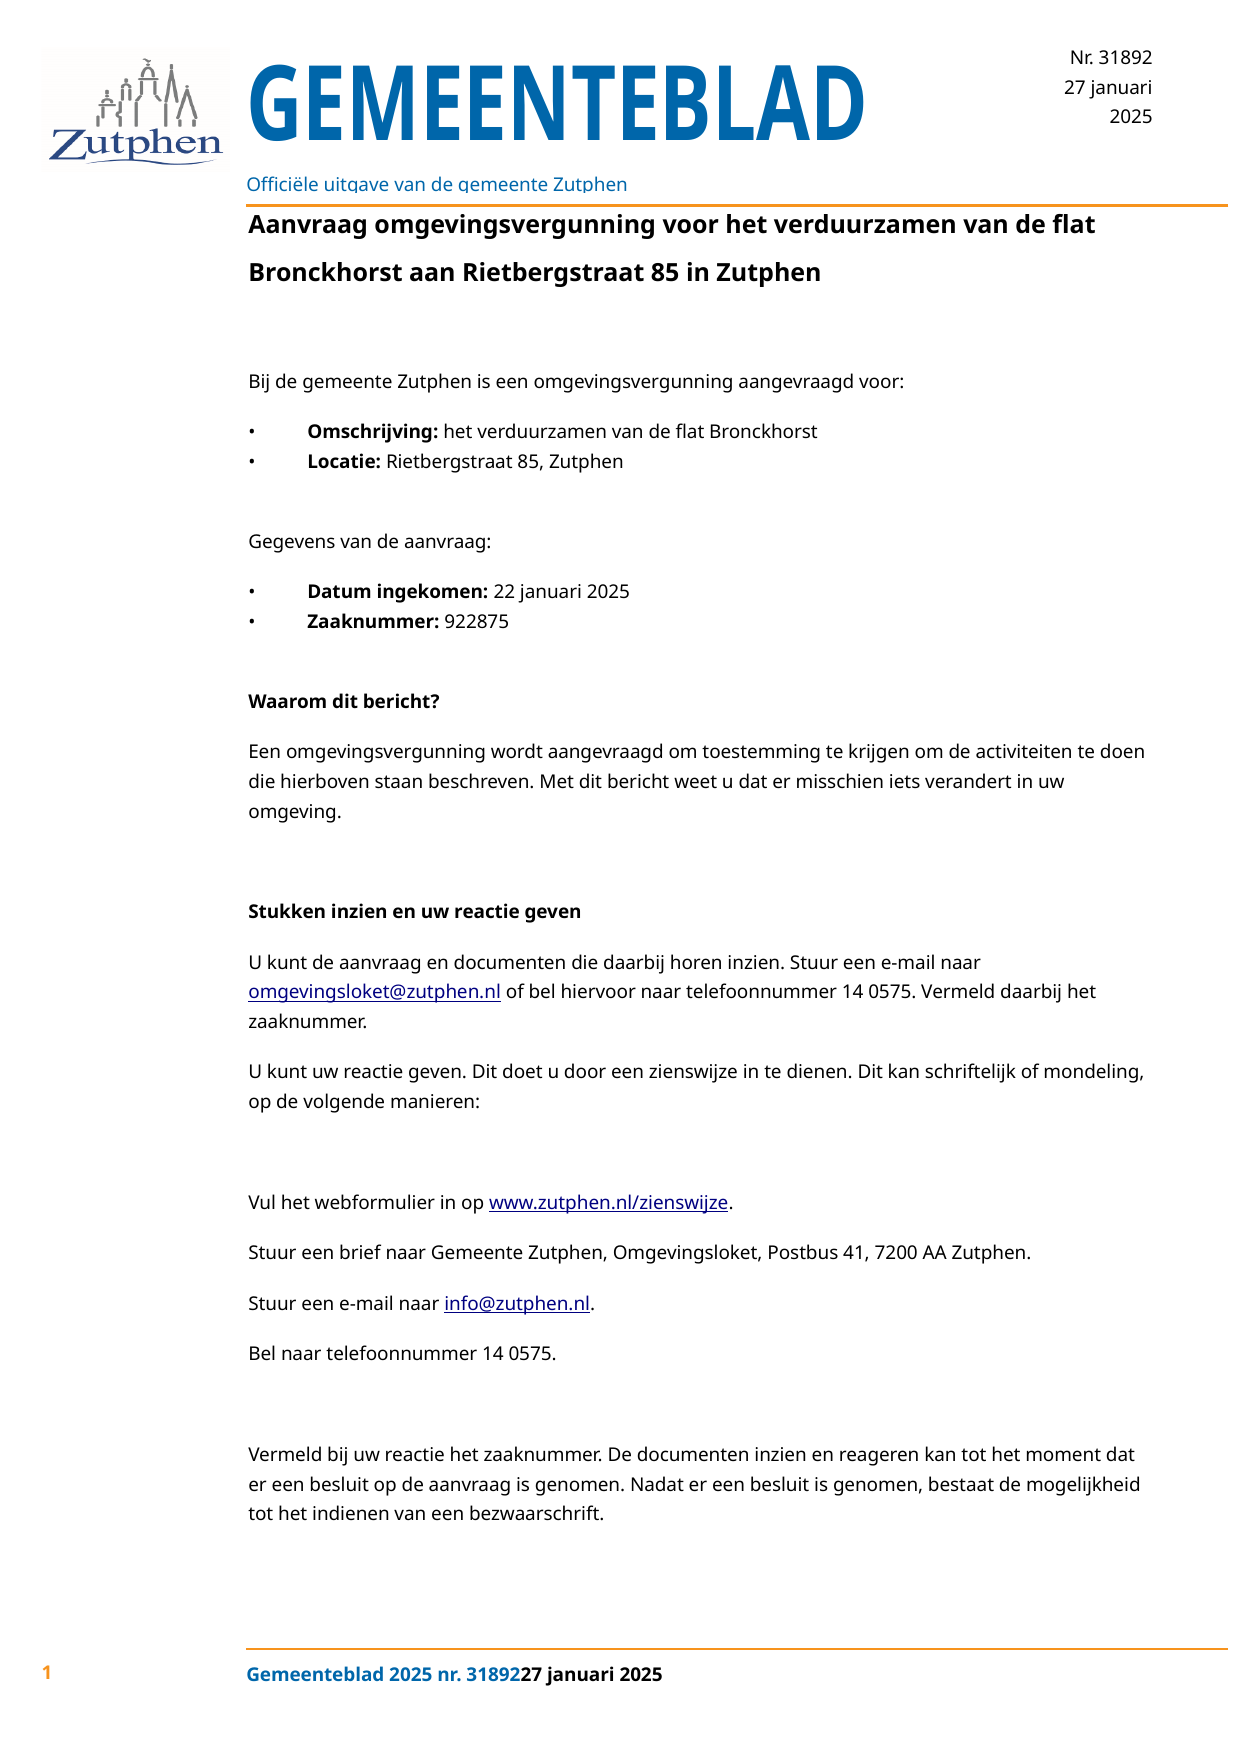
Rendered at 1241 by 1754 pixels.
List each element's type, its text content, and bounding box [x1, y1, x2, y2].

text Gegevens van de aanvraag: [248, 528, 1152, 554]
text U kunt de aanvraag en documenten die daarbij horen inzien. Stuur een e-mail naar omgevingsloket@zutphen.nl of bel hiervoor naar telefoonnummer 14 0575. Vermeld daarbij het zaaknummer. [248, 949, 1152, 1034]
text Een omgevingsvergunning wordt aangevraagd om toestemming te krijgen om de activiteiten te doen die hierboven staan beschreven. Met dit bericht weet u dat er misschien iets verandert in uw omgeving. [248, 739, 1152, 824]
list Omschrijving: het verduurzamen van de flat Bronckhorst [248, 419, 1152, 444]
text Waarom dit bericht? [248, 688, 1152, 714]
list Zaaknummer: 922875 [248, 608, 1152, 634]
picture [41, 47, 231, 172]
text U kunt uw reactie geven. Dit doet u door een zienswijze in te dienen. Dit kan schriftelijk of mondeling, op de volgende manieren: [248, 1059, 1152, 1114]
text Bel naar telefoonnummer 14 0575. [248, 1340, 1152, 1366]
list Locatie: Rietbergstraat 85, Zutphen [248, 448, 1152, 474]
text Aanvraag omgevingsvergunning voor het verduurzamen van de flat Bronckhorst aan Rietbergstraat 85 in Zutphen [248, 207, 1152, 288]
text Vermeld bij uw reactie het zaaknummer. De documenten inzien en reageren kan tot het moment dat er een besluit op de aanvraag is genomen. Nadat er een besluit is genomen, bestaat de mogelijkheid tot het indienen van een bezwaarschrift. [248, 1441, 1152, 1526]
list Datum ingekomen: 22 januari 2025 [248, 579, 1152, 604]
text Stuur een brief naar Gemeente Zutphen, Omgevingsloket, Postbus 41, 7200 AA Zutphen. [248, 1239, 1152, 1265]
text Vul het webformulier in op www.zutphen.nl/zienswijze. [248, 1189, 1152, 1215]
text Bij de gemeente Zutphen is een omgevingsvergunning aangevraagd voor: [248, 368, 1152, 394]
text Stukken inzien en uw reactie geven [248, 899, 1152, 924]
text Stuur een e-mail naar info@zutphen.nl. [248, 1290, 1152, 1316]
